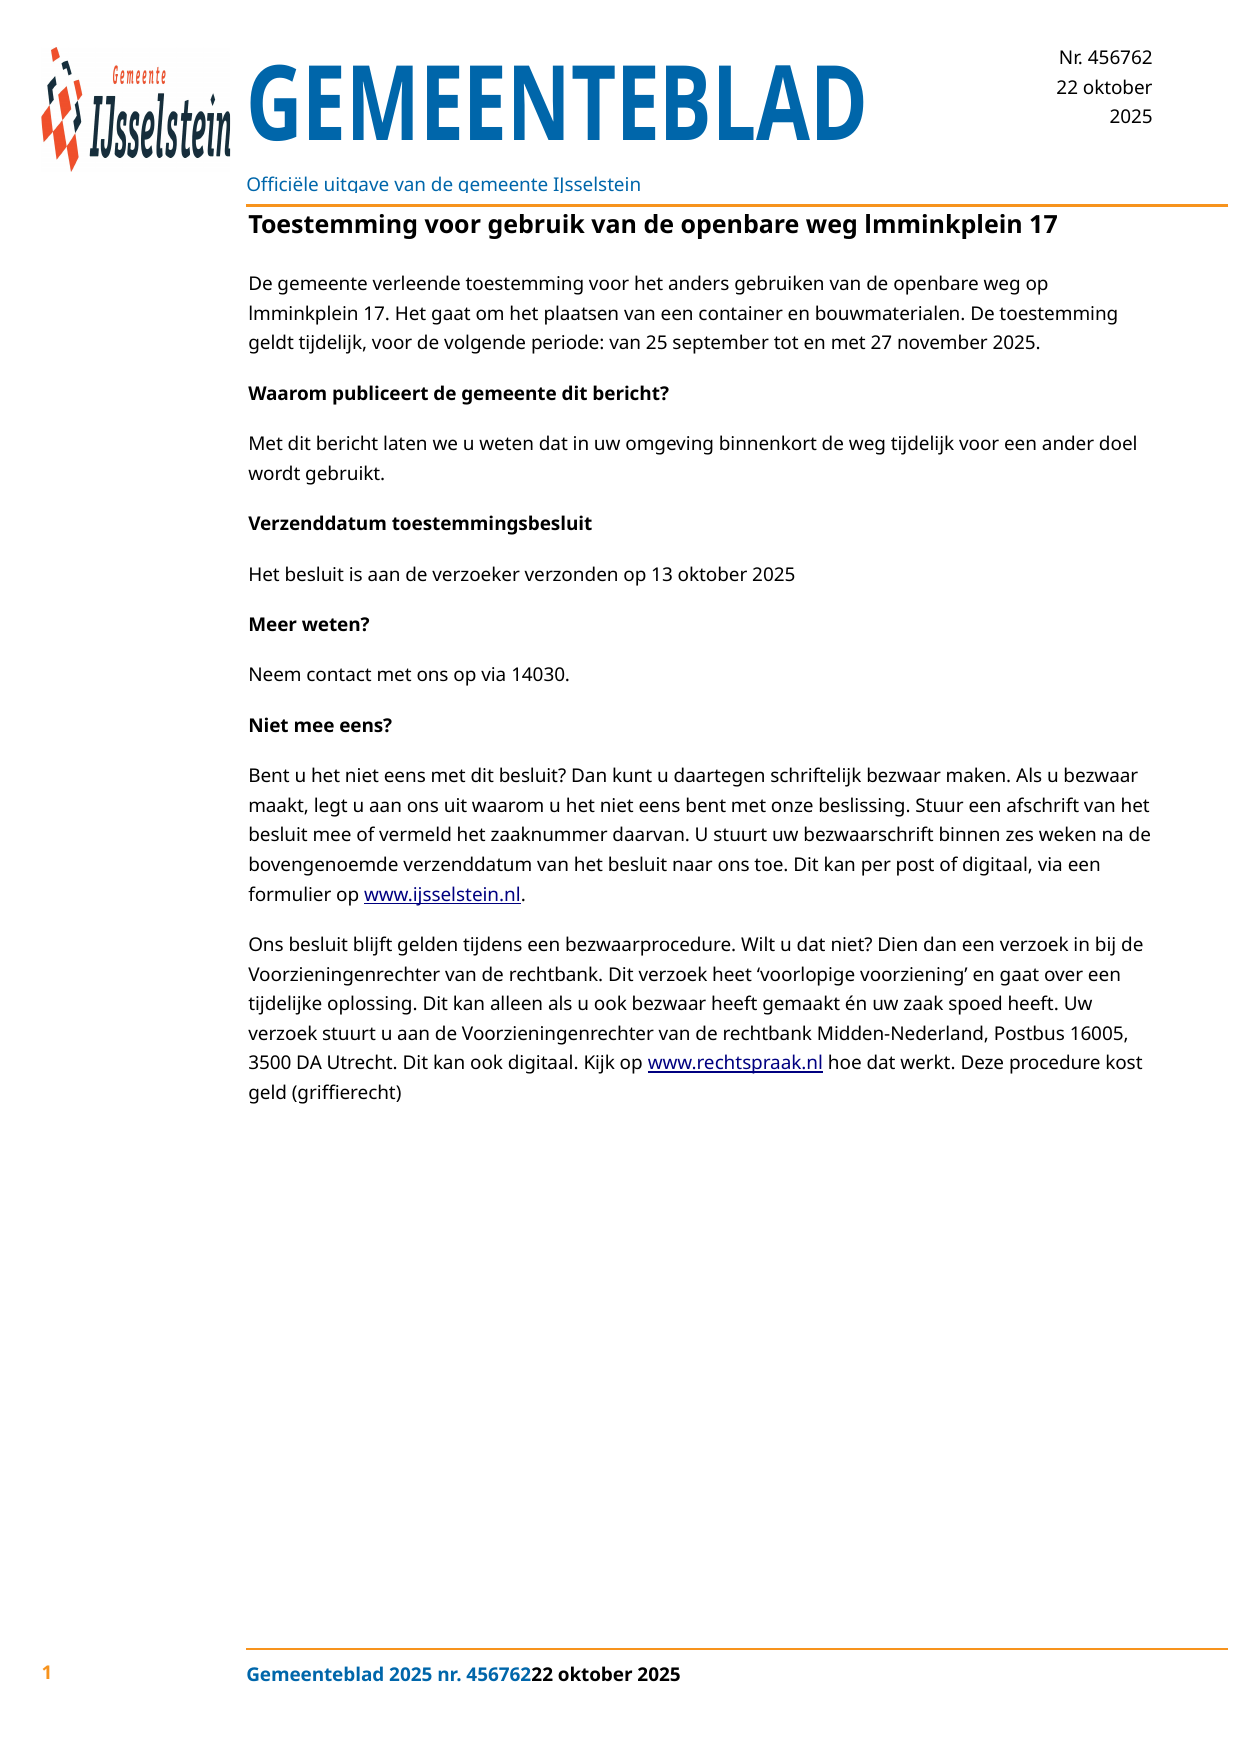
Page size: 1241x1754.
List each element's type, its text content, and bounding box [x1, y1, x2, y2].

text Meer weten? [248, 611, 1152, 637]
text Waarom publiceert de gemeente dit bericht? [248, 380, 1152, 406]
text Verzenddatum toestemmingsbesluit [248, 510, 1152, 536]
text Niet mee eens? [248, 712, 1152, 738]
text Neem contact met ons op via 14030. [248, 662, 1152, 687]
text Toestemming voor gebruik van de openbare weg lmminkplein 17 [248, 207, 1152, 241]
picture [41, 47, 231, 172]
text De gemeente verleende toestemming voor het anders gebruiken van de openbare weg op lmminkplein 17. Het gaat om het plaatsen van een container en bouwmaterialen. De toestemming geldt tijdelijk, voor de volgende periode: van 25 september tot en met 27 november 2025. [248, 270, 1152, 355]
text Met dit bericht laten we u weten dat in uw omgeving binnenkort de weg tijdelijk voor een ander doel wordt gebruikt. [248, 430, 1152, 486]
text Ons besluit blijft gelden tijdens een bezwaarprocedure. Wilt u dat niet? Dien dan een verzoek in bij de Voorzieningenrechter van de rechtbank. Dit verzoek heet ‘voorlopige voorziening’ en gaat over een tijdelijke oplossing. Dit kan alleen als u ook bezwaar heeft gemaakt én uw zaak spoed heeft. Uw verzoek stuurt u aan de Voorzieningenrechter van de rechtbank Midden-Nederland, Postbus 16005, 3500 DA Utrecht. Dit kan ook digitaal. Kijk op www.rechtspraak.nl hoe dat werkt. Deze procedure kost geld (griffierecht) [248, 931, 1152, 1105]
text Het besluit is aan de verzoeker verzonden op 13 oktober 2025 [248, 561, 1152, 586]
text Bent u het niet eens met dit besluit? Dan kunt u daartegen schriftelijk bezwaar maken. Als u bezwaar maakt, legt u aan ons uit waarom u het niet eens bent met onze beslissing. Stuur een afschrift van het besluit mee of vermeld het zaaknummer daarvan. U stuurt uw bezwaarschrift binnen zes weken na de bovengenoemde verzenddatum van het besluit naar ons toe. Dit kan per post of digitaal, via een formulier op www.ijsselstein.nl. [248, 762, 1152, 906]
